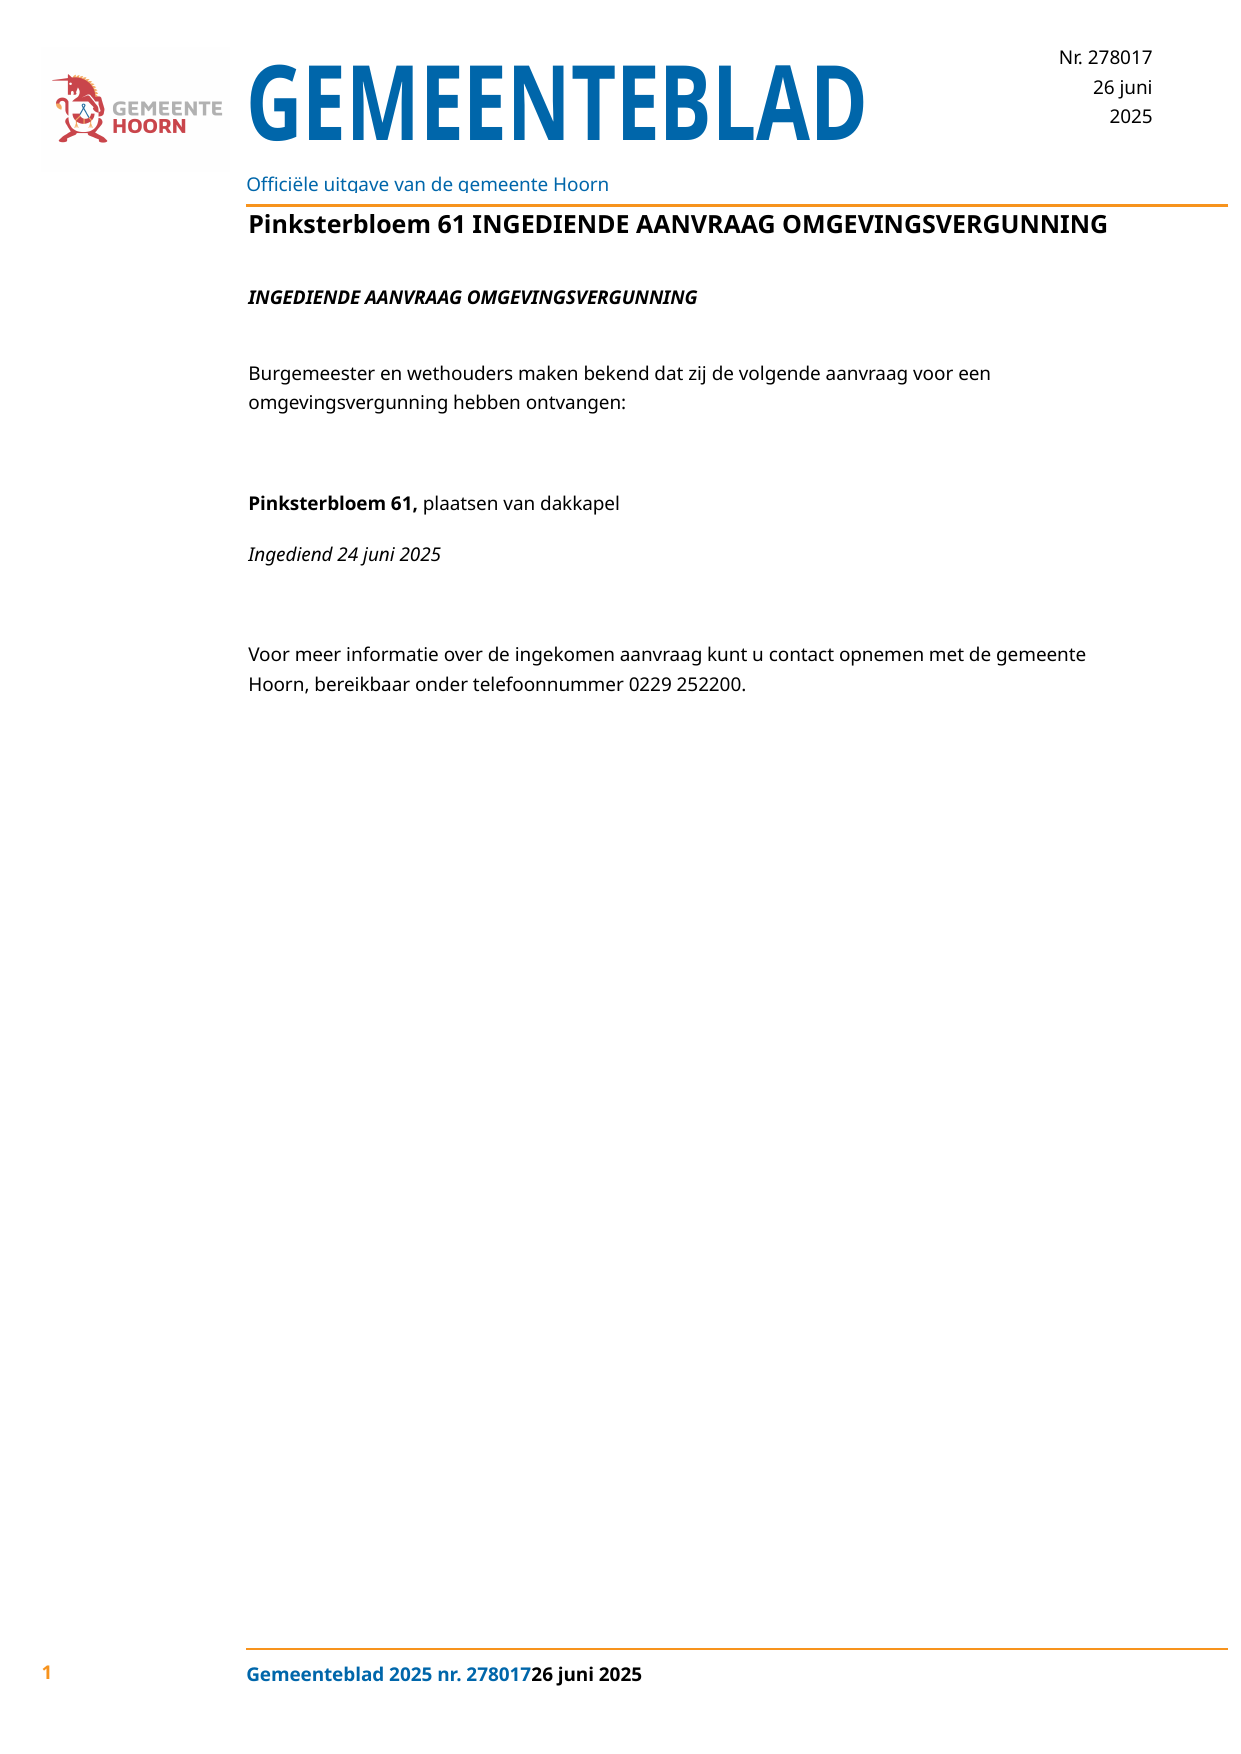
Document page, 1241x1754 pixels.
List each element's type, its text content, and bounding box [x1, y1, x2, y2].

picture [41, 47, 231, 172]
text INGEDIENDE AANVRAAG OMGEVINGSVERGUNNING [248, 284, 1152, 309]
text Pinksterbloem 61 INGEDIENDE AANVRAAG OMGEVINGSVERGUNNING [248, 207, 1152, 241]
text Pinksterbloem 61, plaatsen van dakkapel [248, 490, 1152, 516]
text Ingediend 24 juni 2025 [248, 541, 1152, 567]
text Voor meer informatie over de ingekomen aanvraag kunt u contact opnemen met de gemeente Hoorn, bereikbaar onder telefoonnummer 0229 252200. [248, 642, 1152, 697]
text Burgemeester en wethouders maken bekend dat zij de volgende aanvraag voor een omgevingsvergunning hebben ontvangen: [248, 360, 1152, 415]
